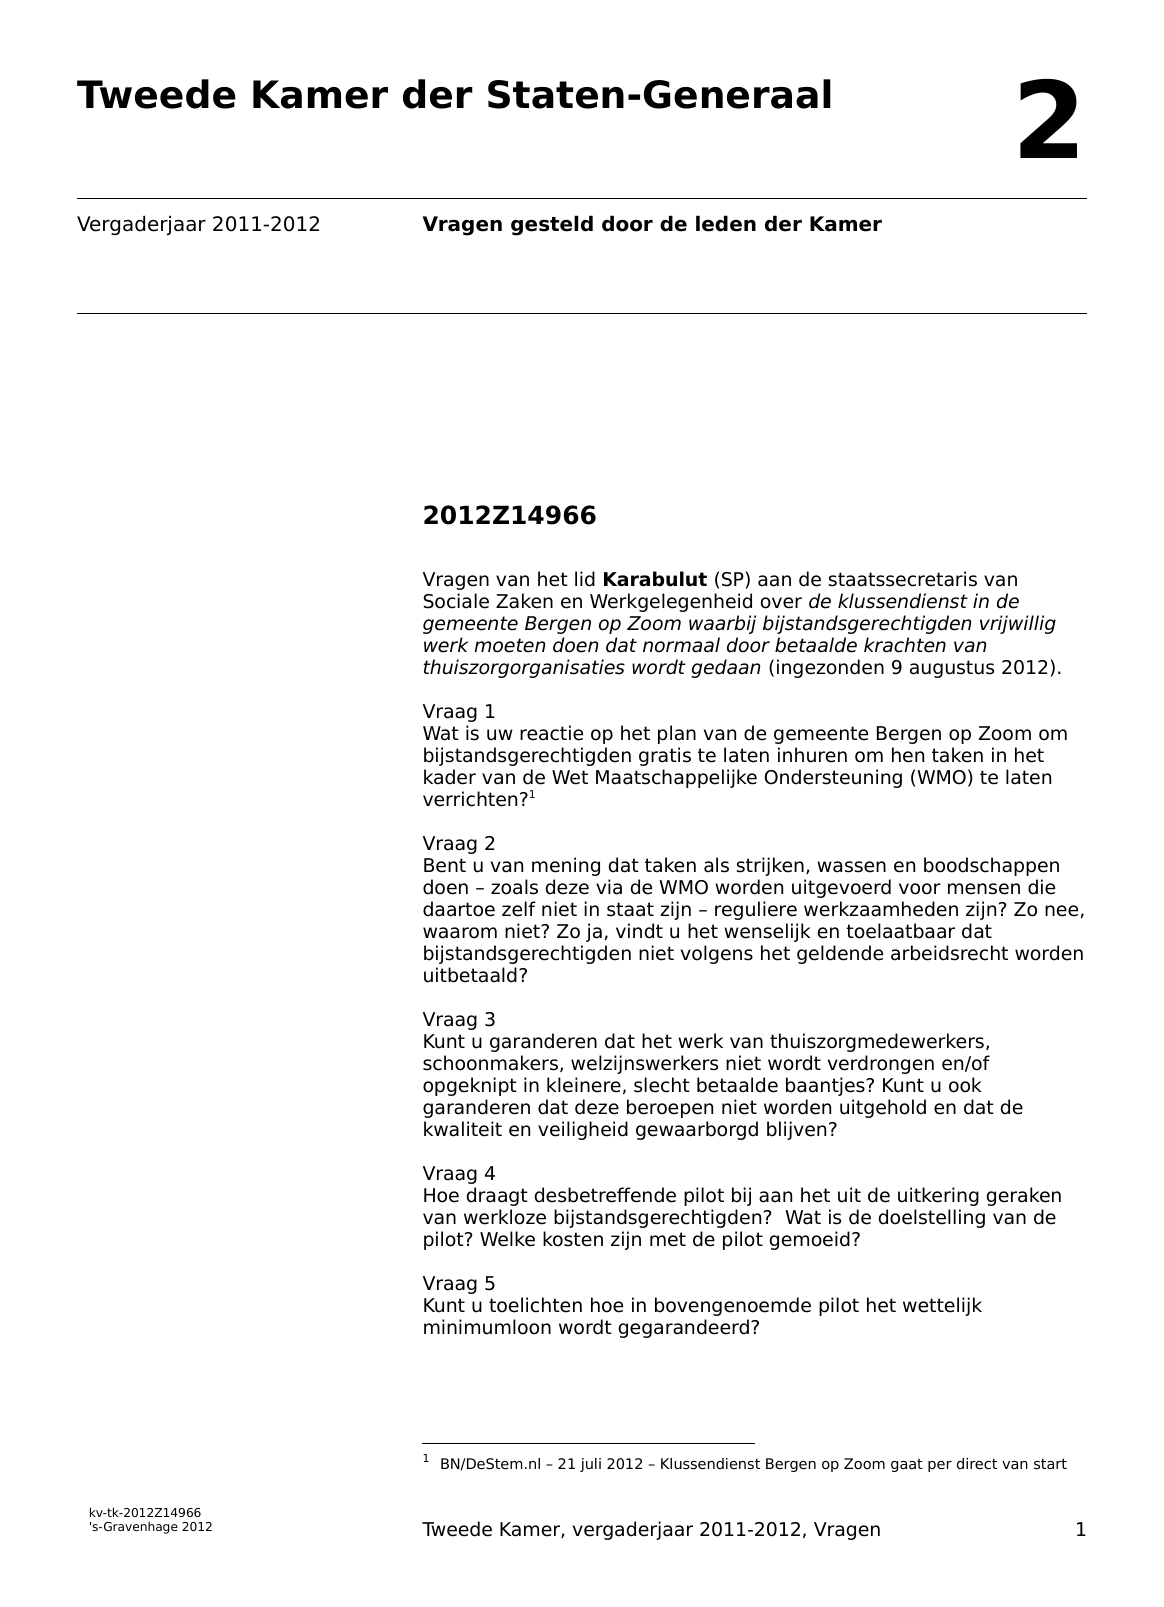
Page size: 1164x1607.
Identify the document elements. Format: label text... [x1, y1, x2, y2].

text Bent u van mening dat taken als strijken, wassen en boodschappen doen – zoals deze via de WMO worden uitgevoerd voor mensen die daartoe zelf niet in staat zijn – reguliere werkzaamheden zijn? Zo nee, waarom niet? Zo ja, vindt u het wenselijk en toelaatbaar dat bijstandsgerechtigden niet volgens het geldende arbeidsrecht worden uitbetaald? [422, 855, 1087, 987]
text BN/DeStem.nl – 21 juli 2012 – Klussendienst Bergen op Zoom gaat per direct van start [422, 1452, 1087, 1474]
table_header Tweede Kamer der Staten-Generaal [77, 59, 886, 198]
text Vraag 5 [422, 1273, 1087, 1295]
text Vraag 3 [422, 1009, 1087, 1031]
table_cell Vragen gesteld door de leden der Kamer [422, 199, 1087, 313]
text Kunt u garanderen dat het werk van thuiszorgmedewerkers, schoonmakers, welzijnswerkers niet wordt verdrongen en/of opgeknipt in kleinere, slecht betaalde baantjes? Kunt u ook garanderen dat deze beroepen niet worden uitgehold en dat de kwaliteit en veiligheid gewaarborgd blijven? [422, 1031, 1087, 1141]
text Kunt u toelichten hoe in bovengenoemde pilot het wettelijk minimumloon wordt gegarandeerd? [422, 1295, 1087, 1339]
table_header 2 [886, 59, 1087, 198]
text Vragen van het lid Karabulut (SP) aan de staatssecretaris van Sociale Zaken en Werkgelegenheid over de klussendienst in de gemeente Bergen op Zoom waarbij bijstandsgerechtigden vrijwillig werk moeten doen dat normaal door betaalde krachten van thuiszorgorganisaties wordt gedaan (ingezonden 9 augustus 2012). [422, 569, 1087, 679]
text Wat is uw reactie op het plan van de gemeente Bergen op Zoom om bijstandsgerechtigden gratis te laten inhuren om hen taken in het kader van de Wet Maatschappelijke Ondersteuning (WMO) te laten verrichten? [422, 723, 1087, 811]
text 2012Z14966 [422, 501, 1087, 531]
text Vraag 4 [422, 1163, 1087, 1185]
text 's-Gravenhage 2012 [88, 1520, 323, 1534]
text Hoe draagt desbetreffende pilot bij aan het uit de uitkering geraken van werkloze bijstandsgerechtigden? Wat is de doelstelling van de pilot? Welke kosten zijn met de pilot gemoeid? [422, 1185, 1087, 1251]
text Vraag 1 [422, 701, 1087, 723]
text kv-tk-2012Z14966 [88, 1506, 323, 1520]
text Vraag 2 [422, 833, 1087, 855]
table_cell Vergaderjaar 2011-2012 [77, 199, 422, 313]
